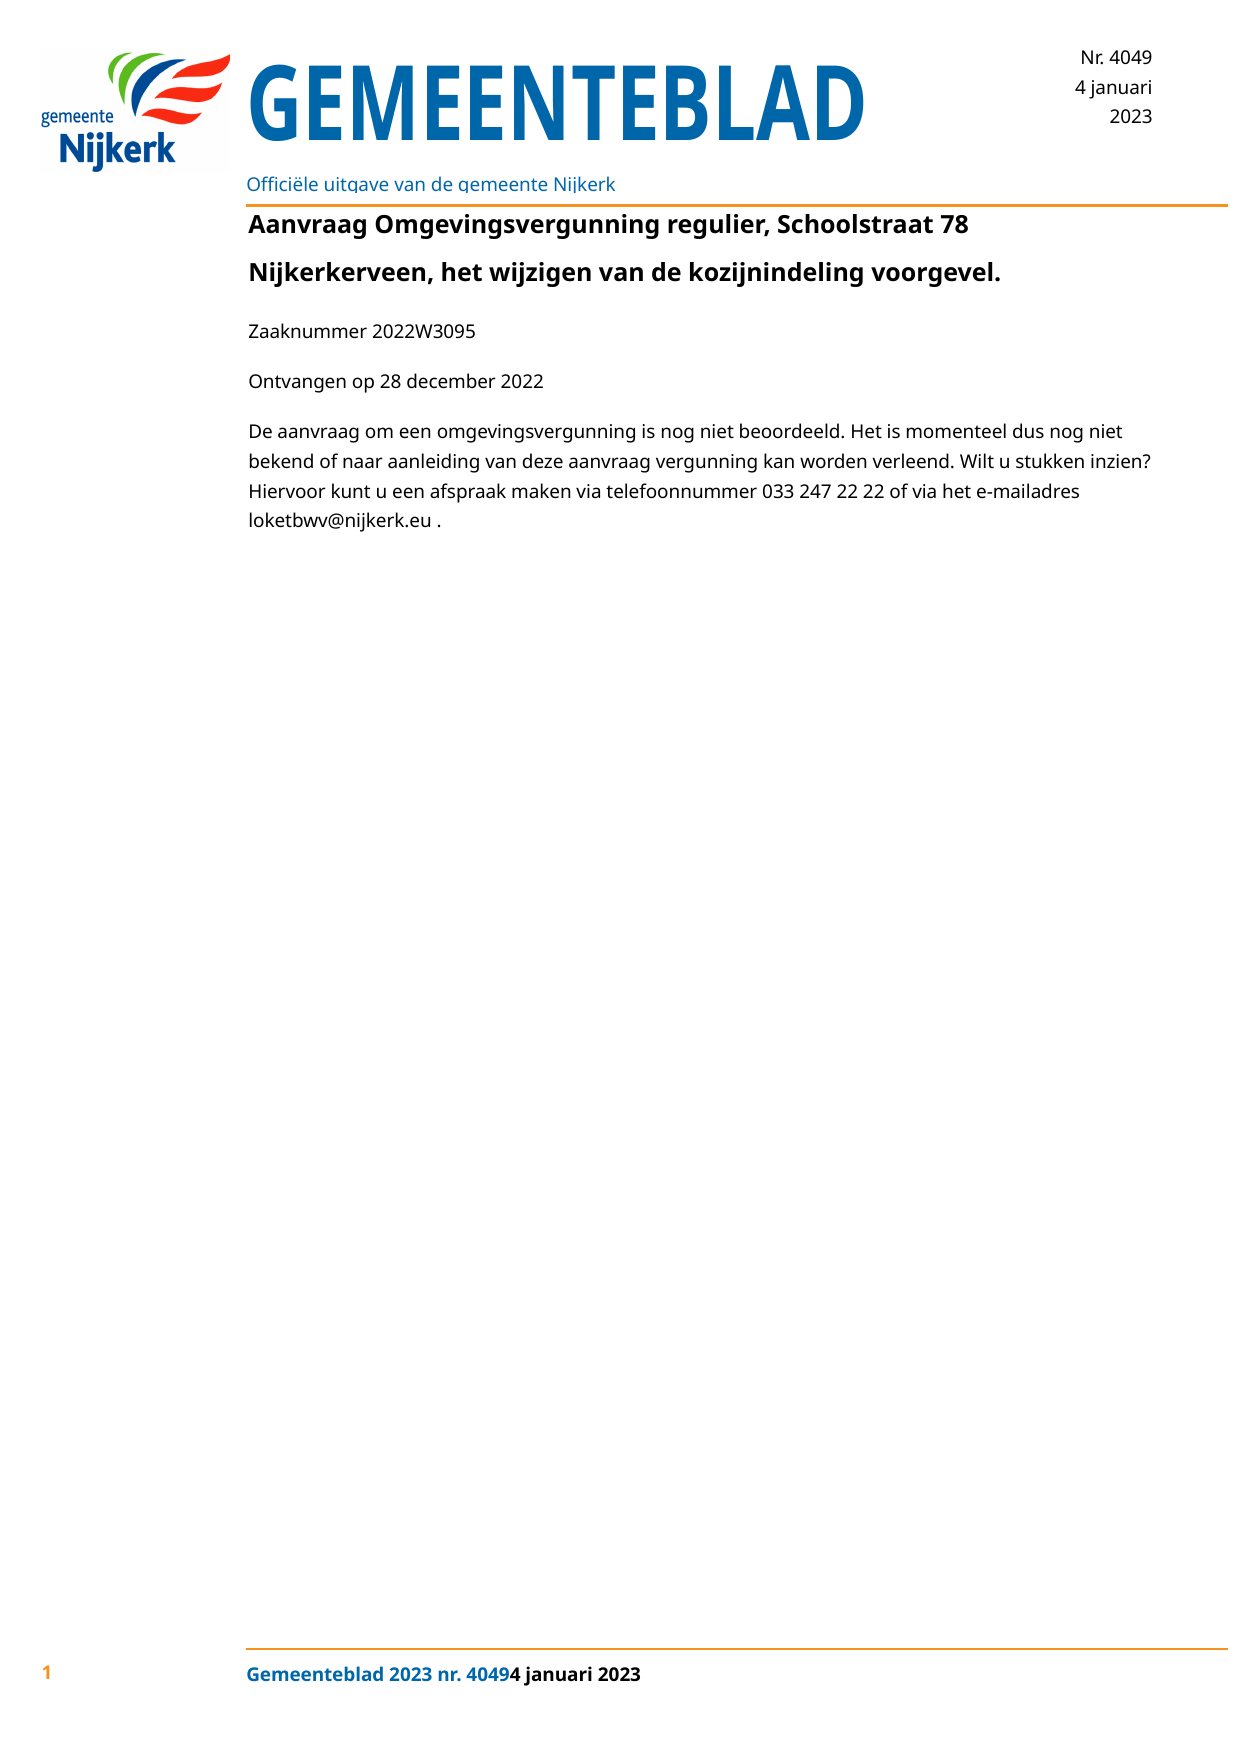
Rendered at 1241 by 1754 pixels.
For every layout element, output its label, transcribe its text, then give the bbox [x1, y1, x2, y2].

text Ontvangen op 28 december 2022 [248, 368, 1152, 394]
text Zaaknummer 2022W3095 [248, 318, 1152, 344]
text De aanvraag om een omgevingsvergunning is nog niet beoordeeld. Het is momenteel dus nog niet bekend of naar aanleiding van deze aanvraag vergunning kan worden verleend. Wilt u stukken inzien? Hiervoor kunt u een afspraak maken via telefoonnummer 033 247 22 22 of via het e-mailadres loketbwv@nijkerk.eu . [248, 419, 1152, 533]
text Aanvraag Omgevingsvergunning regulier, Schoolstraat 78 Nijkerkerveen, het wijzigen van de kozijnindeling voorgevel. [248, 207, 1152, 288]
picture [41, 47, 231, 172]
